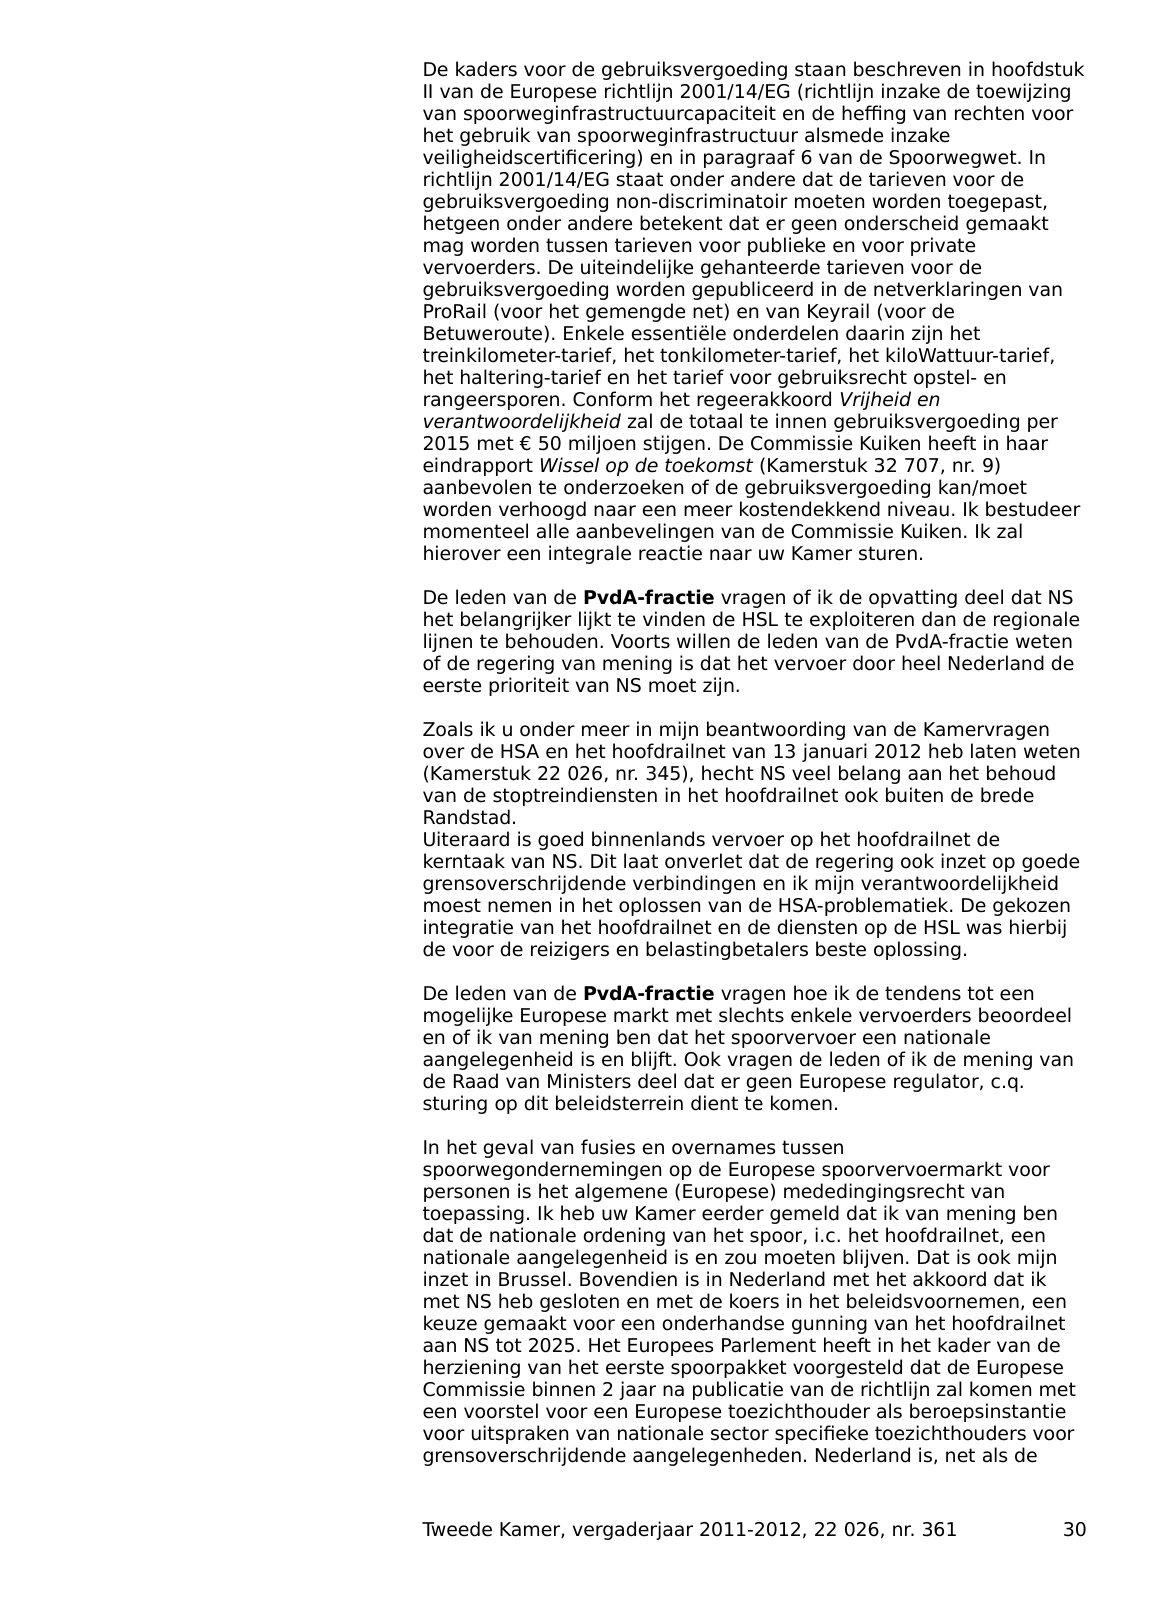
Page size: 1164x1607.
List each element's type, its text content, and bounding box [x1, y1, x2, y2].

text De leden van de PvdA-fractie vragen of ik de opvatting deel dat NS het belangrijker lijkt te vinden de HSL te exploiteren dan de regionale lijnen te behouden. Voorts willen de leden van de PvdA-fractie weten of de regering van mening is dat het vervoer door heel Nederland de eerste prioriteit van NS moet zijn. [422, 587, 1087, 697]
text Zoals ik u onder meer in mijn beantwoording van de Kamervragen over de HSA en het hoofdrailnet van 13 januari 2012 heb laten weten (Kamerstuk 22 026, nr. 345), hecht NS veel belang aan het behoud van de stoptreindiensten in het hoofdrailnet ook buiten de brede Randstad. [422, 719, 1087, 829]
text Uiteraard is goed binnenlands vervoer op het hoofdrailnet de kerntaak van NS. Dit laat onverlet dat de regering ook inzet op goede grensoverschrijdende verbindingen en ik mijn verantwoordelijkheid moest nemen in het oplossen van de HSA-problematiek. De gekozen integratie van het hoofdrailnet en de diensten op de HSL was hierbij de voor de reizigers en belastingbetalers beste oplossing. [422, 829, 1087, 961]
text De leden van de PvdA-fractie vragen hoe ik de tendens tot een mogelijke Europese markt met slechts enkele vervoerders beoordeel en of ik van mening ben dat het spoorvervoer een nationale aangelegenheid is en blijft. Ook vragen de leden of ik de mening van de Raad van Ministers deel dat er geen Europese regulator, c.q. sturing op dit beleidsterrein dient te komen. [422, 983, 1087, 1115]
text De kaders voor de gebruiksvergoeding staan beschreven in hoofdstuk II van de Europese richtlijn 2001/14/EG (richtlijn inzake de toewijzing van spoorweginfrastructuurcapaciteit en de heffing van rechten voor het gebruik van spoorweginfrastructuur alsmede inzake veiligheidscertificering) en in paragraaf 6 van de Spoorwegwet. In richtlijn 2001/14/EG staat onder andere dat de tarieven voor de gebruiksvergoeding non-discriminatoir moeten worden toegepast, hetgeen onder andere betekent dat er geen onderscheid gemaakt mag worden tussen tarieven voor publieke en voor private vervoerders. De uiteindelijke gehanteerde tarieven voor de gebruiksvergoeding worden gepubliceerd in de netverklaringen van ProRail (voor het gemengde net) en van Keyrail (voor de Betuweroute). Enkele essentiële onderdelen daarin zijn het treinkilometer-tarief, het tonkilometer-tarief, het kiloWattuur-tarief, het haltering-tarief en het tarief voor gebruiksrecht opstel- en rangeersporen. Conform het regeerakkoord Vrijheid en verantwoordelijkheid zal de totaal te innen gebruiksvergoeding per 2015 met € 50 miljoen stijgen. De Commissie Kuiken heeft in haar eindrapport Wissel op de toekomst (Kamerstuk 32 707, nr. 9) aanbevolen te onderzoeken of de gebruiksvergoeding kan/moet worden verhoogd naar een meer kostendekkend niveau. Ik bestudeer momenteel alle aanbevelingen van de Commissie Kuiken. Ik zal hierover een integrale reactie naar uw Kamer sturen. [422, 59, 1087, 564]
text In het geval van fusies en overnames tussen spoorwegondernemingen op de Europese spoorvervoermarkt voor personen is het algemene (Europese) mededingingsrecht van toepassing. Ik heb uw Kamer eerder gemeld dat ik van mening ben dat de nationale ordening van het spoor, i.c. het hoofdrailnet, een nationale aangelegenheid is en zou moeten blijven. Dat is ook mijn inzet in Brussel. Bovendien is in Nederland met het akkoord dat ik met NS heb gesloten en met de koers in het beleidsvoornemen, een keuze gemaakt voor een onderhandse gunning van het hoofdrailnet aan NS tot 2025. Het Europees Parlement heeft in het kader van de herziening van het eerste spoorpakket voorgesteld dat de Europese Commissie binnen 2 jaar na publicatie van de richtlijn zal komen met een voorstel voor een Europese toezichthouder als beroepsinstantie voor uitspraken van nationale sector specifieke toezichthouders voor grensoverschrijdende aangelegenheden. Nederland is, net als de [422, 1137, 1087, 1467]
